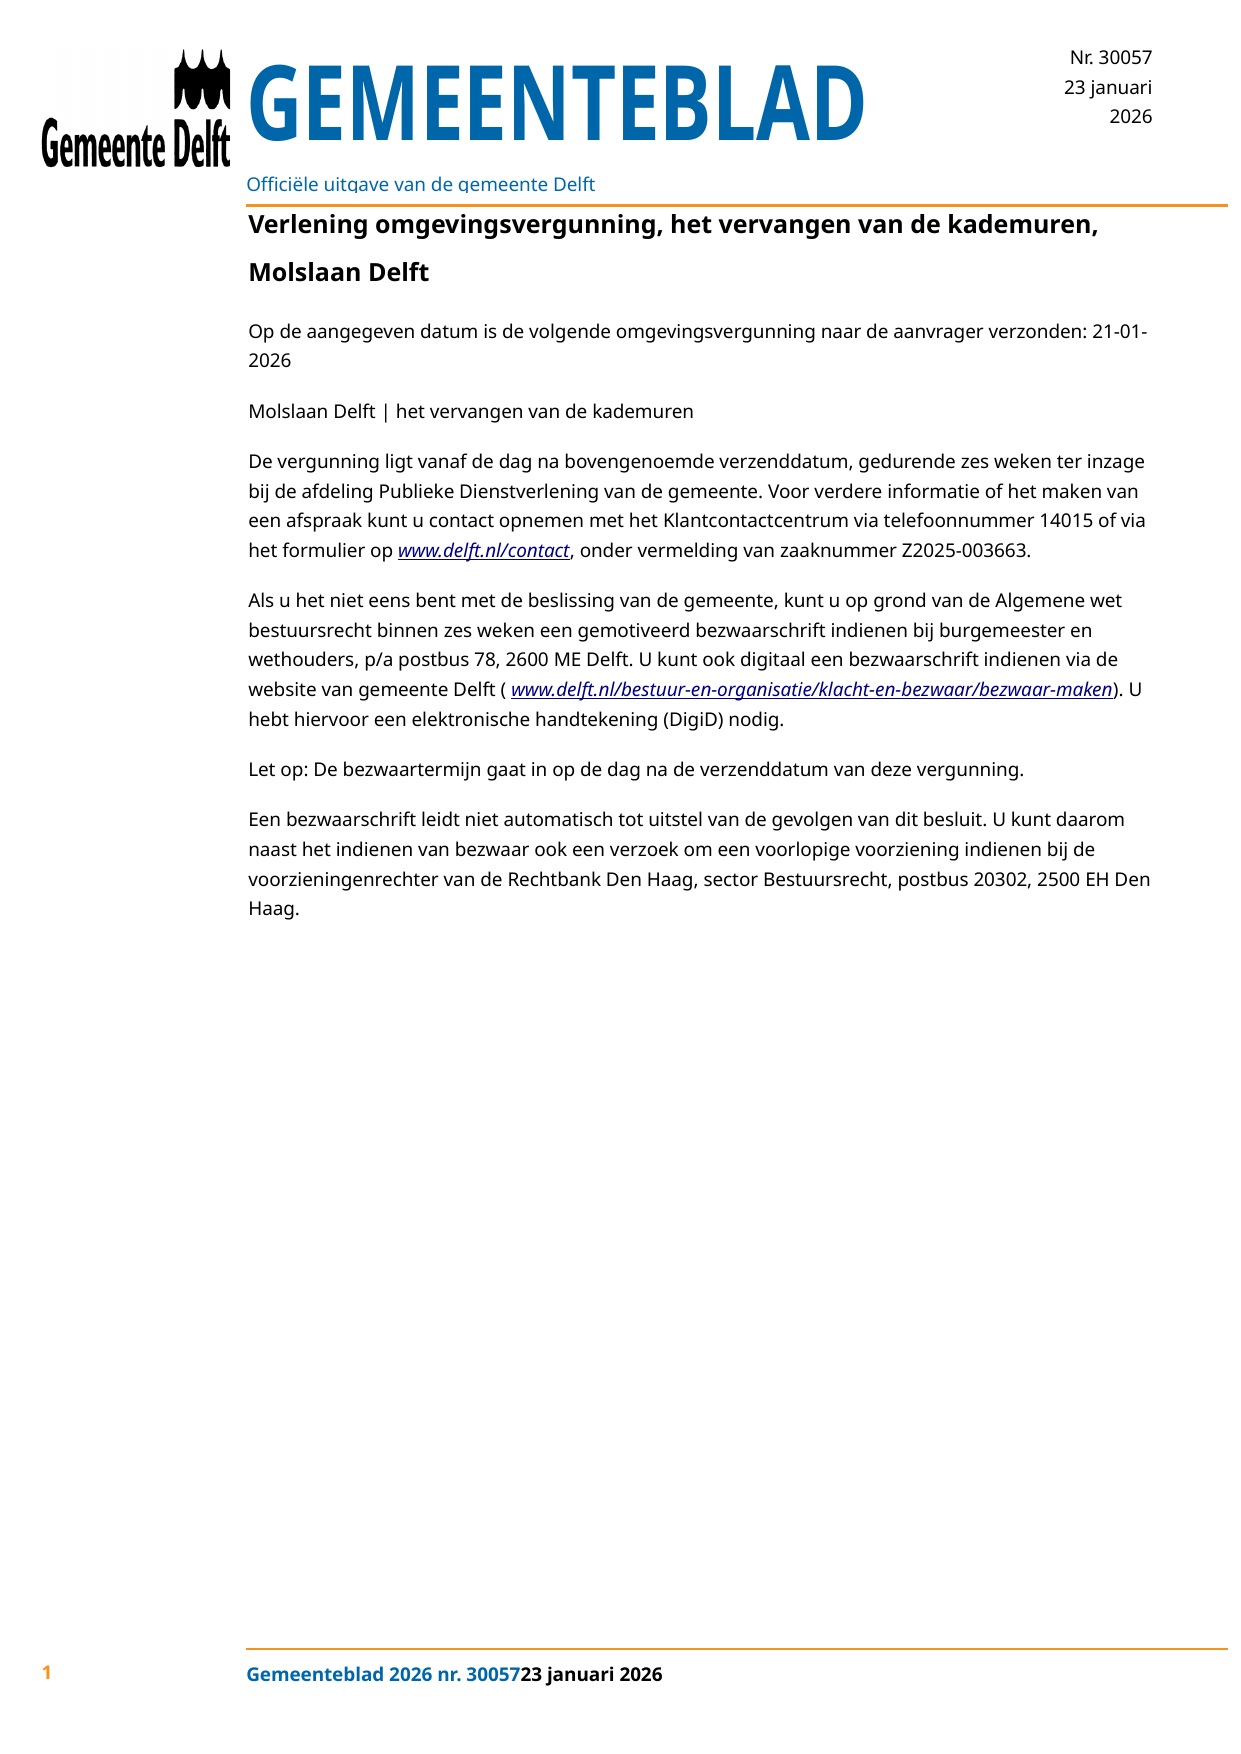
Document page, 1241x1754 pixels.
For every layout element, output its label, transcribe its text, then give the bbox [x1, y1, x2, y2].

text Op de aangegeven datum is de volgende omgevingsvergunning naar de aanvrager verzonden: 21-01-2026 [248, 318, 1152, 373]
text Let op: De bezwaartermijn gaat in op de dag na de verzenddatum van deze vergunning. [248, 756, 1152, 782]
text Als u het niet eens bent met de beslissing van de gemeente, kunt u op grond van de Algemene wet bestuursrecht binnen zes weken een gemotiveerd bezwaarschrift indienen bij burgemeester en wethouders, p/a postbus 78, 2600 ME Delft. U kunt ook digitaal een bezwaarschrift indienen via de website van gemeente Delft ( www.delft.nl/bestuur-en-organisatie/klacht-en-bezwaar/bezwaar-maken). U hebt hiervoor een elektronische handtekening (DigiD) nodig. [248, 587, 1152, 732]
text Een bezwaarschrift leidt niet automatisch tot uitstel van de gevolgen van dit besluit. U kunt daarom naast het indienen van bezwaar ook een verzoek om een voorlopige voorziening indienen bij de voorzieningenrechter van de Rechtbank Den Haag, sector Bestuursrecht, postbus 20302, 2500 EH Den Haag. [248, 807, 1152, 921]
text De vergunning ligt vanaf de dag na bovengenoemde verzenddatum, gedurende zes weken ter inzage bij de afdeling Publieke Dienstverlening van de gemeente. Voor verdere informatie of het maken van een afspraak kunt u contact opnemen met het Klantcontactcentrum via telefoonnummer 14015 of via het formulier op www.delft.nl/contact, onder vermelding van zaaknummer Z2025-003663. [248, 448, 1152, 563]
picture [41, 47, 231, 172]
text Verlening omgevingsvergunning, het vervangen van de kademuren, Molslaan Delft [248, 207, 1152, 288]
text Molslaan Delft | het vervangen van de kademuren [248, 398, 1152, 424]
